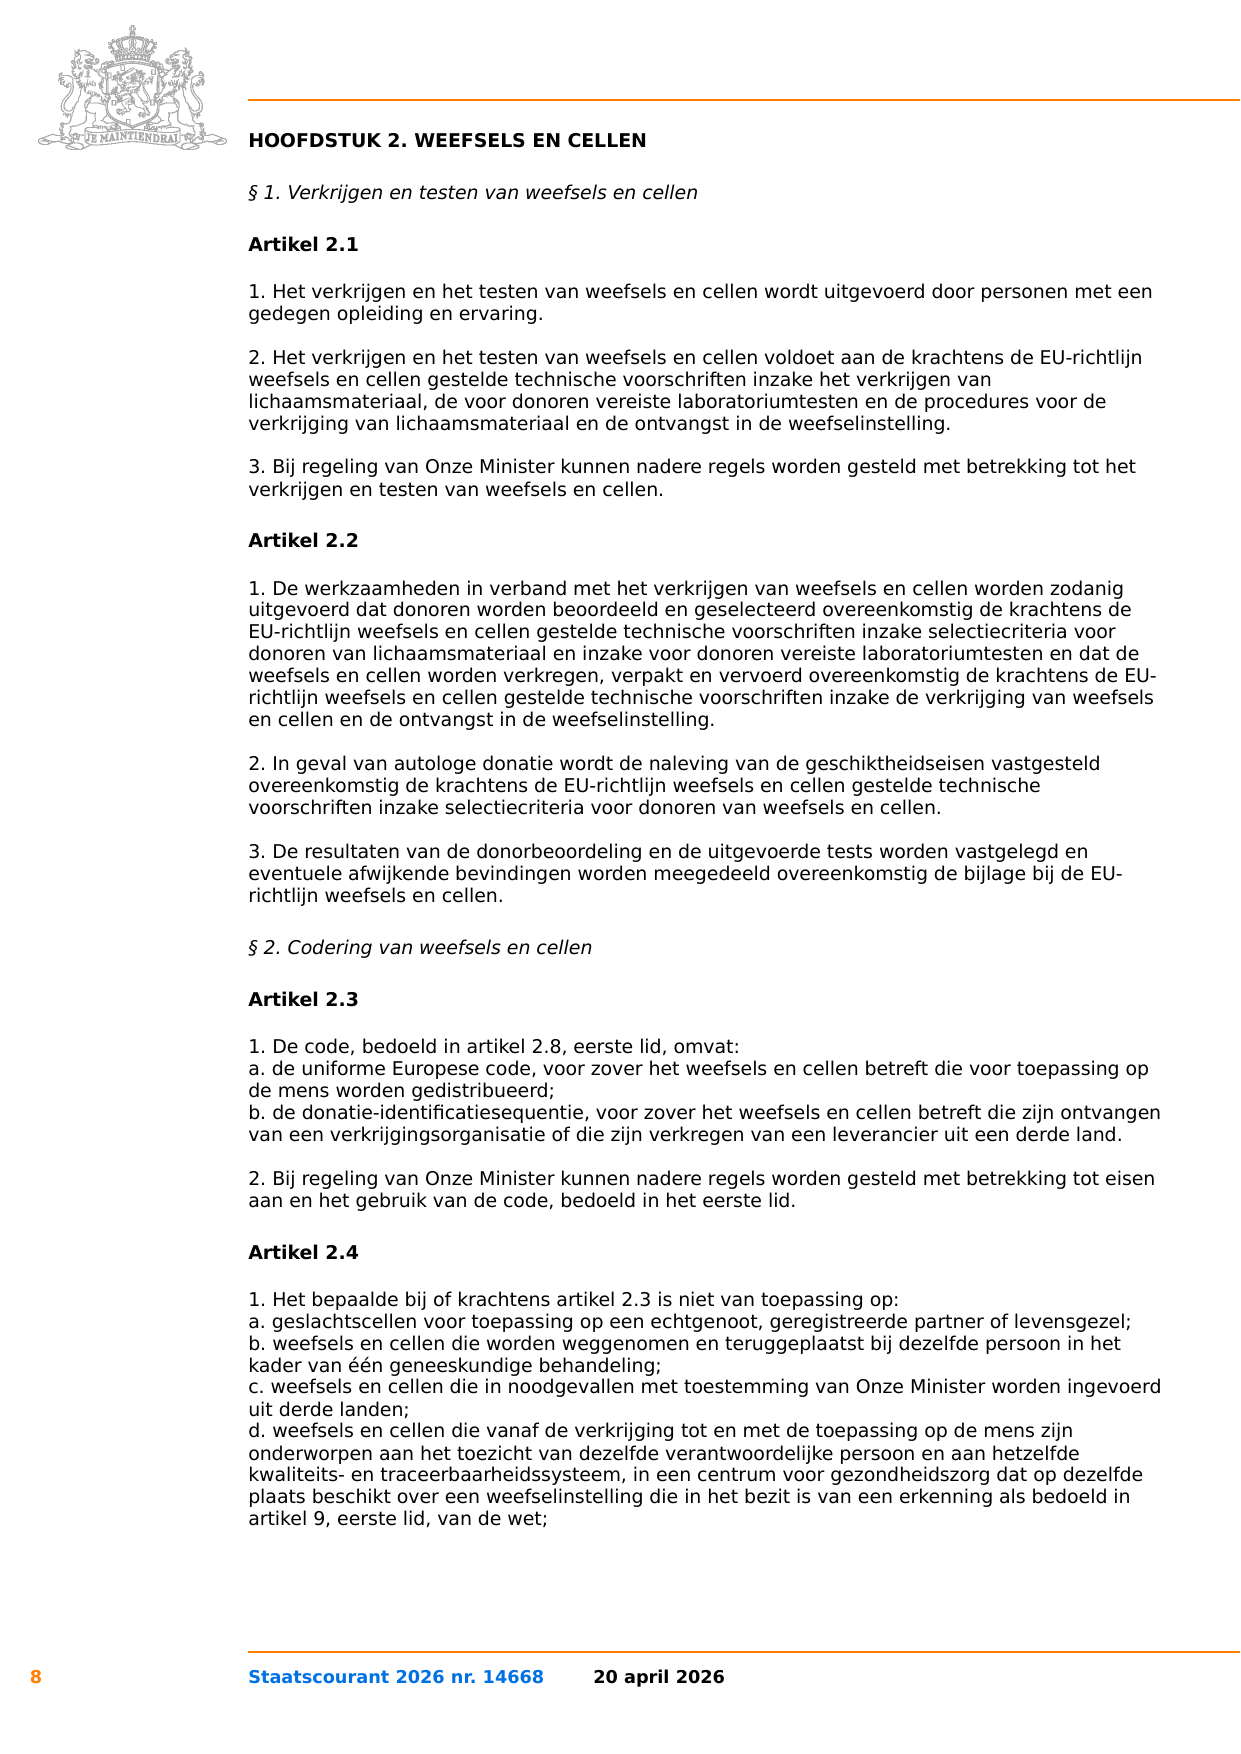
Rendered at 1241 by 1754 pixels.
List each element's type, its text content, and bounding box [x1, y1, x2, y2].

text a. de uniforme Europese code, voor zover het weefsels en cellen betreft die voor toepassing op de mens worden gedistribueerd; [248, 1058, 1163, 1102]
text 1. De code, bedoeld in artikel 2.8, eerste lid, omvat: [248, 1036, 1163, 1058]
text d. weefsels en cellen die vanaf de verkrijging tot en met de toepassing op de mens zijn onderworpen aan het toezicht van dezelfde verantwoordelijke persoon en aan hetzelfde kwaliteits- en traceerbaarheidssysteem, in een centrum voor gezondheidszorg dat op dezelfde plaats beschikt over een weefselinstelling die in het bezit is van een erkenning als bedoeld in artikel 9, eerste lid, van de wet; [248, 1420, 1163, 1530]
text 2. Bij regeling van Onze Minister kunnen nadere regels worden gesteld met betrekking tot eisen aan en het gebruik van de code, bedoeld in het eerste lid. [248, 1168, 1163, 1212]
subtitle Artikel 2.2 [248, 530, 1163, 552]
subtitle Artikel 2.3 [248, 989, 1163, 1011]
subtitle Artikel 2.4 [248, 1242, 1163, 1263]
text a. geslachtscellen voor toepassing op een echtgenoot, geregistreerde partner of levensgezel; [248, 1311, 1163, 1332]
subtitle § 1. Verkrijgen en testen van weefsels en cellen [248, 182, 1163, 204]
picture [38, 25, 227, 150]
text b. weefsels en cellen die worden weggenomen en teruggeplaatst bij dezelfde persoon in het kader van één geneeskundige behandeling; [248, 1332, 1163, 1376]
text 1. Het bepaalde bij of krachtens artikel 2.3 is niet van toepassing op: [248, 1288, 1163, 1311]
text 3. De resultaten van de donorbeoordeling en de uitgevoerde tests worden vastgelegd en eventuele afwijkende bevindingen worden meegedeeld overeenkomstig de bijlage bij de EU-richtlijn weefsels en cellen. [248, 841, 1163, 907]
text 2. In geval van autologe donatie wordt de naleving van de geschiktheidseisen vastgesteld overeenkomstig de krachtens de EU-richtlijn weefsels en cellen gestelde technische voorschriften inzake selectiecriteria voor donoren van weefsels en cellen. [248, 753, 1163, 819]
text 1. De werkzaamheden in verband met het verkrijgen van weefsels en cellen worden zodanig uitgevoerd dat donoren worden beoordeeld en geselecteerd overeenkomstig de krachtens de EU-richtlijn weefsels en cellen gestelde technische voorschriften inzake selectiecriteria voor donoren van lichaamsmateriaal en inzake voor donoren vereiste laboratoriumtesten en dat de weefsels en cellen worden verkregen, verpakt en vervoerd overeenkomstig de krachtens de EU-richtlijn weefsels en cellen gestelde technische voorschriften inzake de verkrijging van weefsels en cellen en de ontvangst in de weefselinstelling. [248, 577, 1163, 731]
text b. de donatie-identificatiesequentie, voor zover het weefsels en cellen betreft die zijn ontvangen van een verkrijgingsorganisatie of die zijn verkregen van een leverancier uit een derde land. [248, 1102, 1163, 1146]
text c. weefsels en cellen die in noodgevallen met toestemming van Onze Minister worden ingevoerd uit derde landen; [248, 1376, 1163, 1420]
text 2. Het verkrijgen en het testen van weefsels en cellen voldoet aan de krachtens de EU-richtlijn weefsels en cellen gestelde technische voorschriften inzake het verkrijgen van lichaamsmateriaal, de voor donoren vereiste laboratoriumtesten en de procedures voor de verkrijging van lichaamsmateriaal en de ontvangst in de weefselinstelling. [248, 347, 1163, 434]
text 1. Het verkrijgen en het testen van weefsels en cellen wordt uitgevoerd door personen met een gedegen opleiding en ervaring. [248, 281, 1163, 325]
text 3. Bij regeling van Onze Minister kunnen nadere regels worden gesteld met betrekking tot het verkrijgen en testen van weefsels en cellen. [248, 456, 1163, 500]
subtitle § 2. Codering van weefsels en cellen [248, 937, 1163, 959]
subtitle Artikel 2.1 [248, 234, 1163, 256]
subtitle HOOFDSTUK 2. WEEFSELS EN CELLEN [248, 130, 1163, 152]
